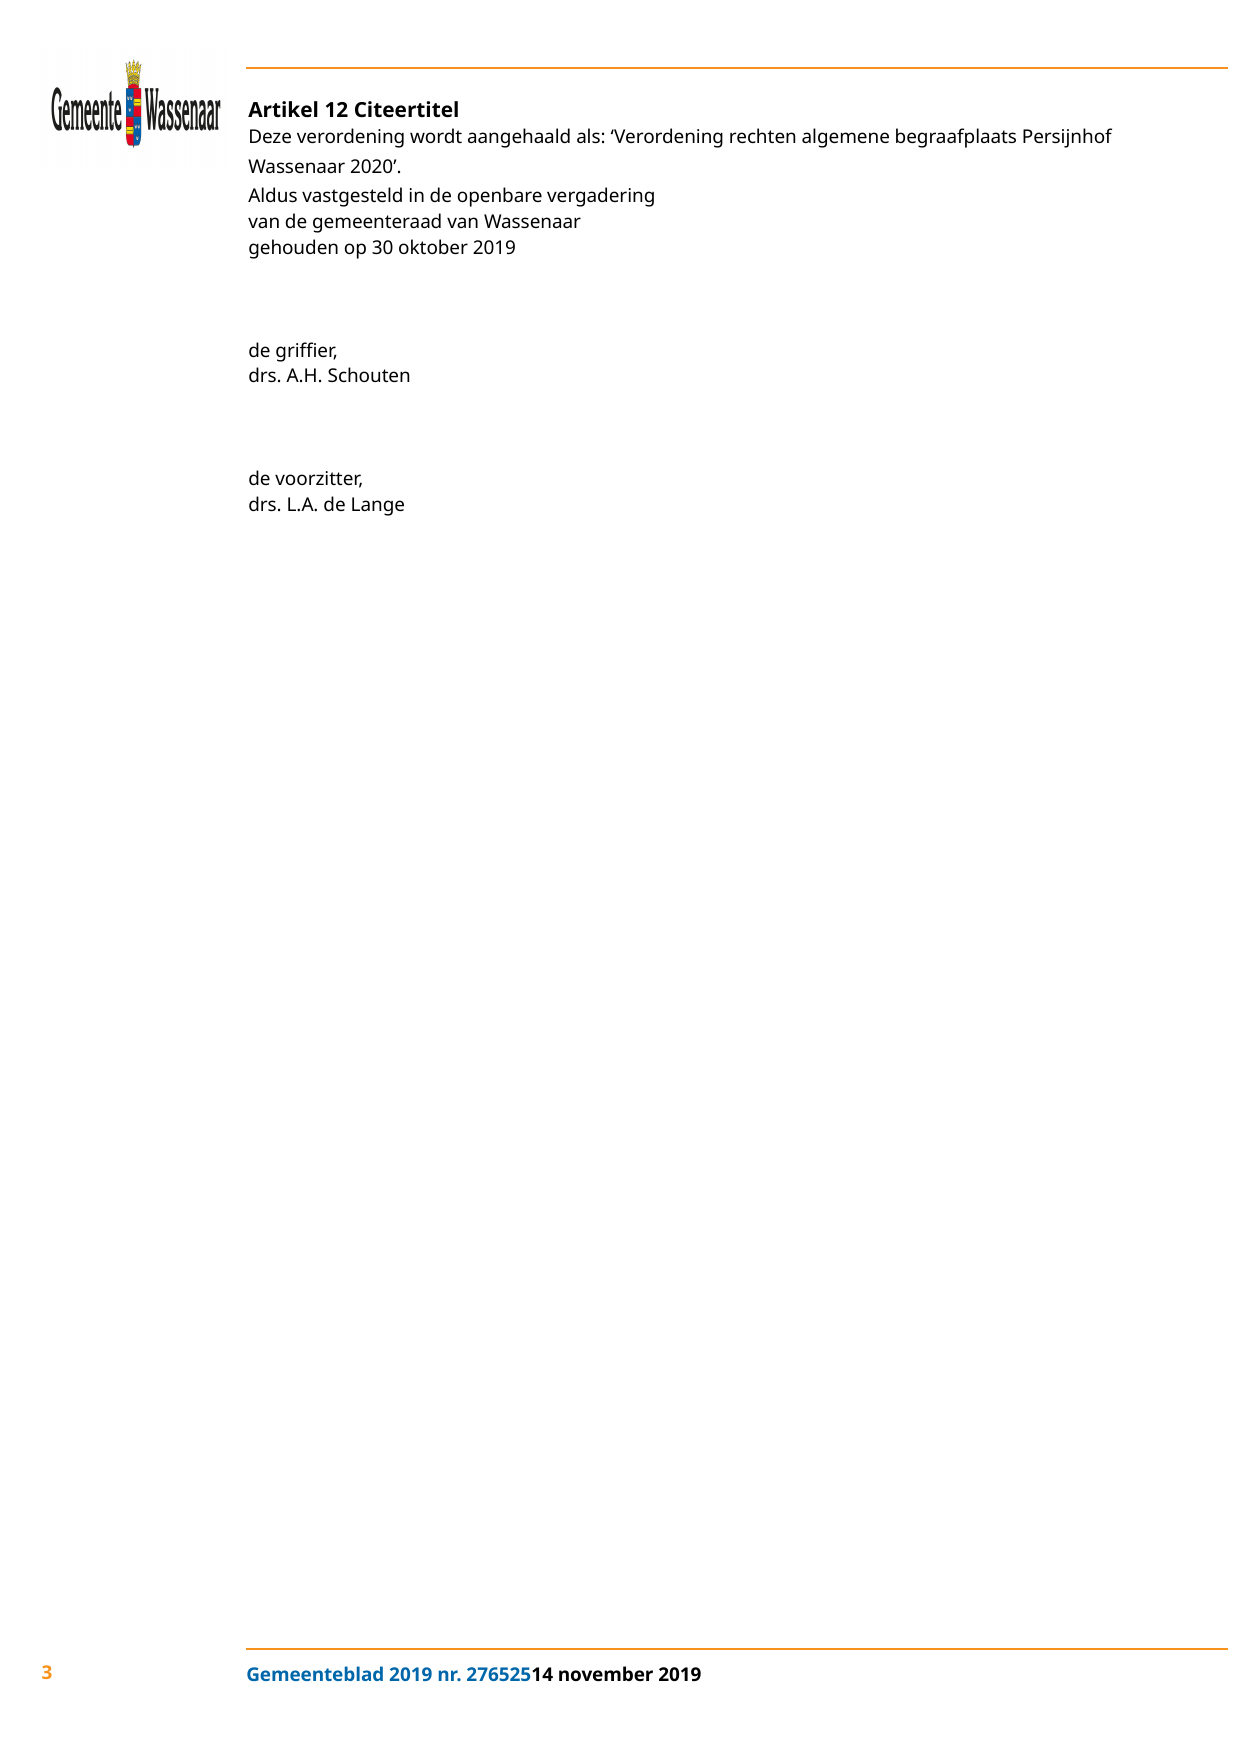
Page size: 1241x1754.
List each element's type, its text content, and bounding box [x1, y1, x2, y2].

picture [41, 47, 231, 172]
text gehouden op 30 oktober 2019 [248, 234, 1152, 259]
text Aldus vastgesteld in de openbare vergadering [248, 182, 1152, 208]
text drs. A.H. Schouten [248, 362, 1152, 388]
text de voorzitter, [248, 465, 1152, 491]
text Deze verordening wordt aangehaald als: ‘Verordening rechten algemene begraafplaats Persijnhof Wassenaar 2020’. [248, 123, 1152, 178]
text drs. L.A. de Lange [248, 491, 1152, 517]
text van de gemeenteraad van Wassenaar [248, 208, 1152, 234]
text Artikel 12 Citeertitel [248, 95, 1152, 123]
text de griffier, [248, 337, 1152, 362]
